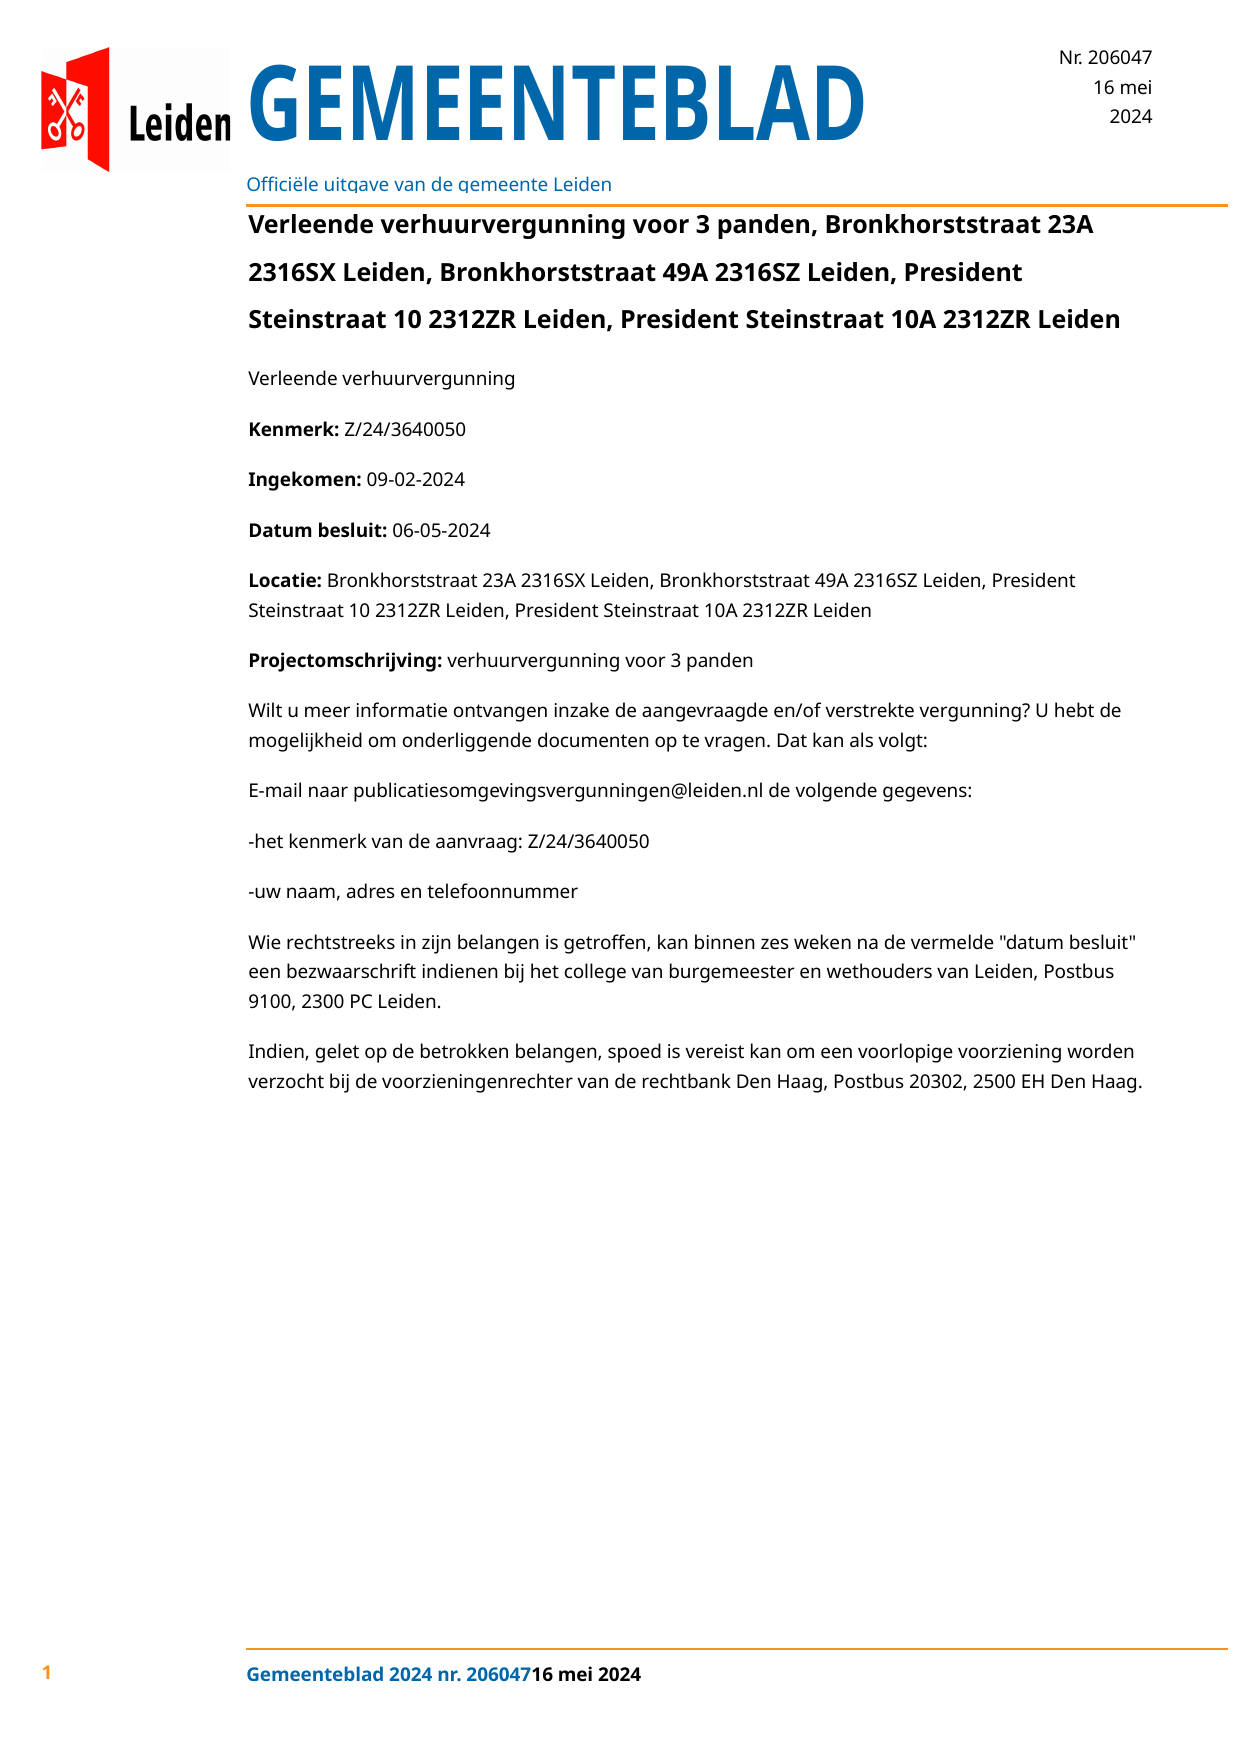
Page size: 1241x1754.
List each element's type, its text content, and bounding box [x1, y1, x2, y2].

text -het kenmerk van de aanvraag: Z/24/3640050 [248, 828, 1152, 854]
text Locatie: Bronkhorststraat 23A 2316SX Leiden, Bronkhorststraat 49A 2316SZ Leiden, President Steinstraat 10 2312ZR Leiden, President Steinstraat 10A 2312ZR Leiden [248, 567, 1152, 622]
text Ingekomen: 09-02-2024 [248, 466, 1152, 492]
text Projectomschrijving: verhuurvergunning voor 3 panden [248, 647, 1152, 673]
text Indien, gelet op de betrokken belangen, spoed is vereist kan om een voorlopige voorziening worden verzocht bij de voorzieningenrechter van de rechtbank Den Haag, Postbus 20302, 2500 EH Den Haag. [248, 1038, 1152, 1094]
picture [41, 47, 231, 172]
text Verleende verhuurvergunning voor 3 panden, Bronkhorststraat 23A 2316SX Leiden, Bronkhorststraat 49A 2316SZ Leiden, President Steinstraat 10 2312ZR Leiden, President Steinstraat 10A 2312ZR Leiden [248, 207, 1152, 336]
text Wilt u meer informatie ontvangen inzake de aangevraagde en/of verstrekte vergunning? U hebt de mogelijkheid om onderliggende documenten op te vragen. Dat kan als volgt: [248, 698, 1152, 753]
text E-mail naar publicatiesomgevingsvergunningen@leiden.nl de volgende gegevens: [248, 778, 1152, 803]
text Kenmerk: Z/24/3640050 [248, 416, 1152, 442]
text Datum besluit: 06-05-2024 [248, 517, 1152, 542]
text Wie rechtstreeks in zijn belangen is getroffen, kan binnen zes weken na de vermelde "datum besluit" een bezwaarschrift indienen bij het college van burgemeester en wethouders van Leiden, Postbus 9100, 2300 PC Leiden. [248, 929, 1152, 1014]
text Verleende verhuurvergunning [248, 366, 1152, 391]
text -uw naam, adres en telefoonnummer [248, 878, 1152, 904]
